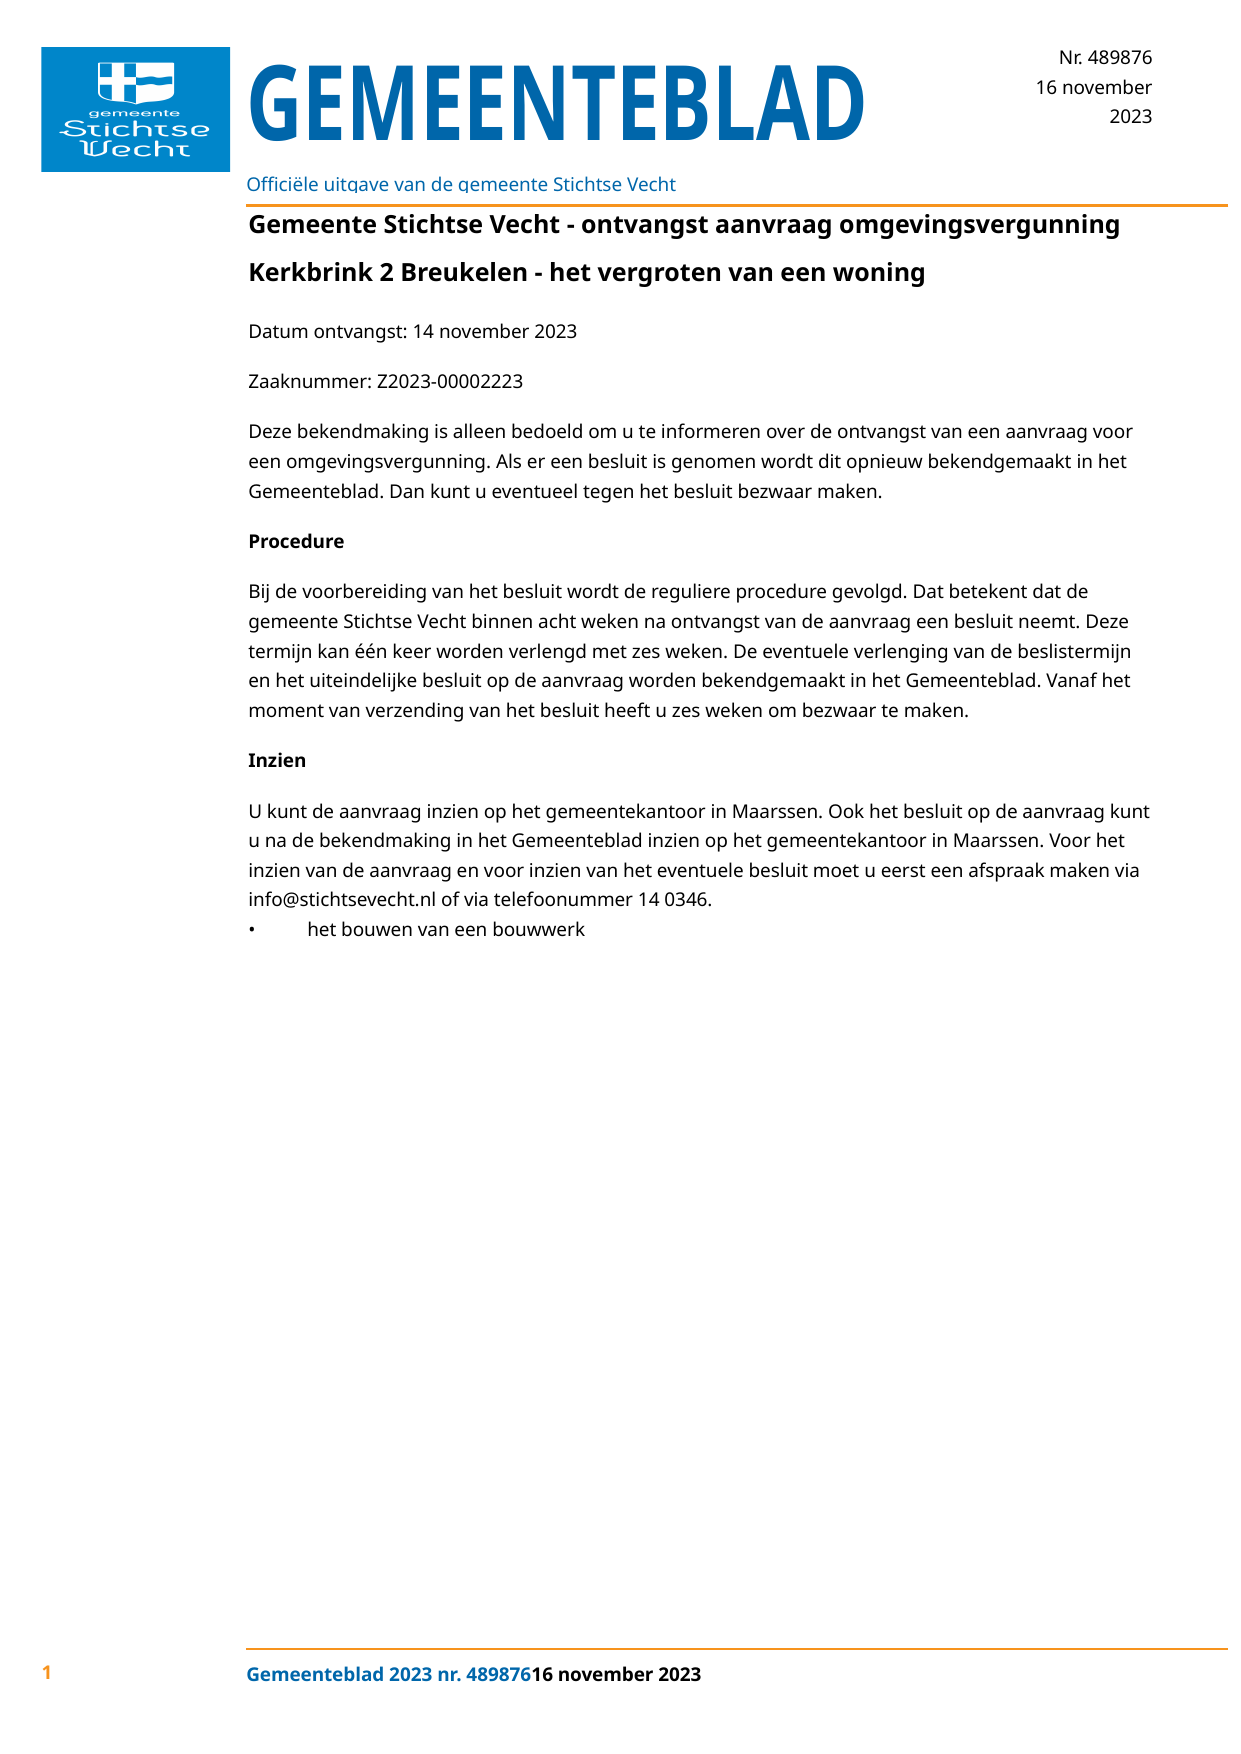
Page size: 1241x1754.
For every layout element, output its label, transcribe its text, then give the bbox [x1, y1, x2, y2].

text Bij de voorbereiding van het besluit wordt de reguliere procedure gevolgd. Dat betekent dat de gemeente Stichtse Vecht binnen acht weken na ontvangst van de aanvraag een besluit neemt. Deze termijn kan één keer worden verlengd met zes weken. De eventuele verlenging van de beslistermijn en het uiteindelijke besluit op de aanvraag worden bekendgemaakt in het Gemeenteblad. Vanaf het moment van verzending van het besluit heeft u zes weken om bezwaar te maken. [248, 579, 1152, 723]
text Inzien [248, 747, 1152, 773]
picture [137, 63, 174, 103]
text Datum ontvangst: 14 november 2023 [248, 318, 1152, 344]
text Procedure [248, 528, 1152, 554]
text Zaaknummer: Z2023-00002223 [248, 368, 1152, 394]
text U kunt de aanvraag inzien op het gemeentekantoor in Maarssen. Ook het besluit op de aanvraag kunt u na de bekendmaking in het Gemeenteblad inzien op het gemeentekantoor in Maarssen. Voor het inzien van de aanvraag en voor inzien van het eventuele besluit moet u eerst een afspraak maken via info@stichtsevecht.nl of via telefoonummer 14 0346. [248, 798, 1152, 912]
text Gemeente Stichtse Vecht - ontvangst aanvraag omgevingsvergunning Kerkbrink 2 Breukelen - het vergroten van een woning [248, 207, 1152, 288]
text Deze bekendmaking is alleen bedoeld om u te informeren over de ontvangst van een aanvraag voor een omgevingsvergunning. Als er een besluit is genomen wordt dit opnieuw bekendgemaakt in het Gemeenteblad. Dan kunt u eventueel tegen het besluit bezwaar maken. [248, 419, 1152, 504]
picture [99, 63, 135, 101]
list het bouwen van een bouwwerk [248, 916, 1152, 942]
